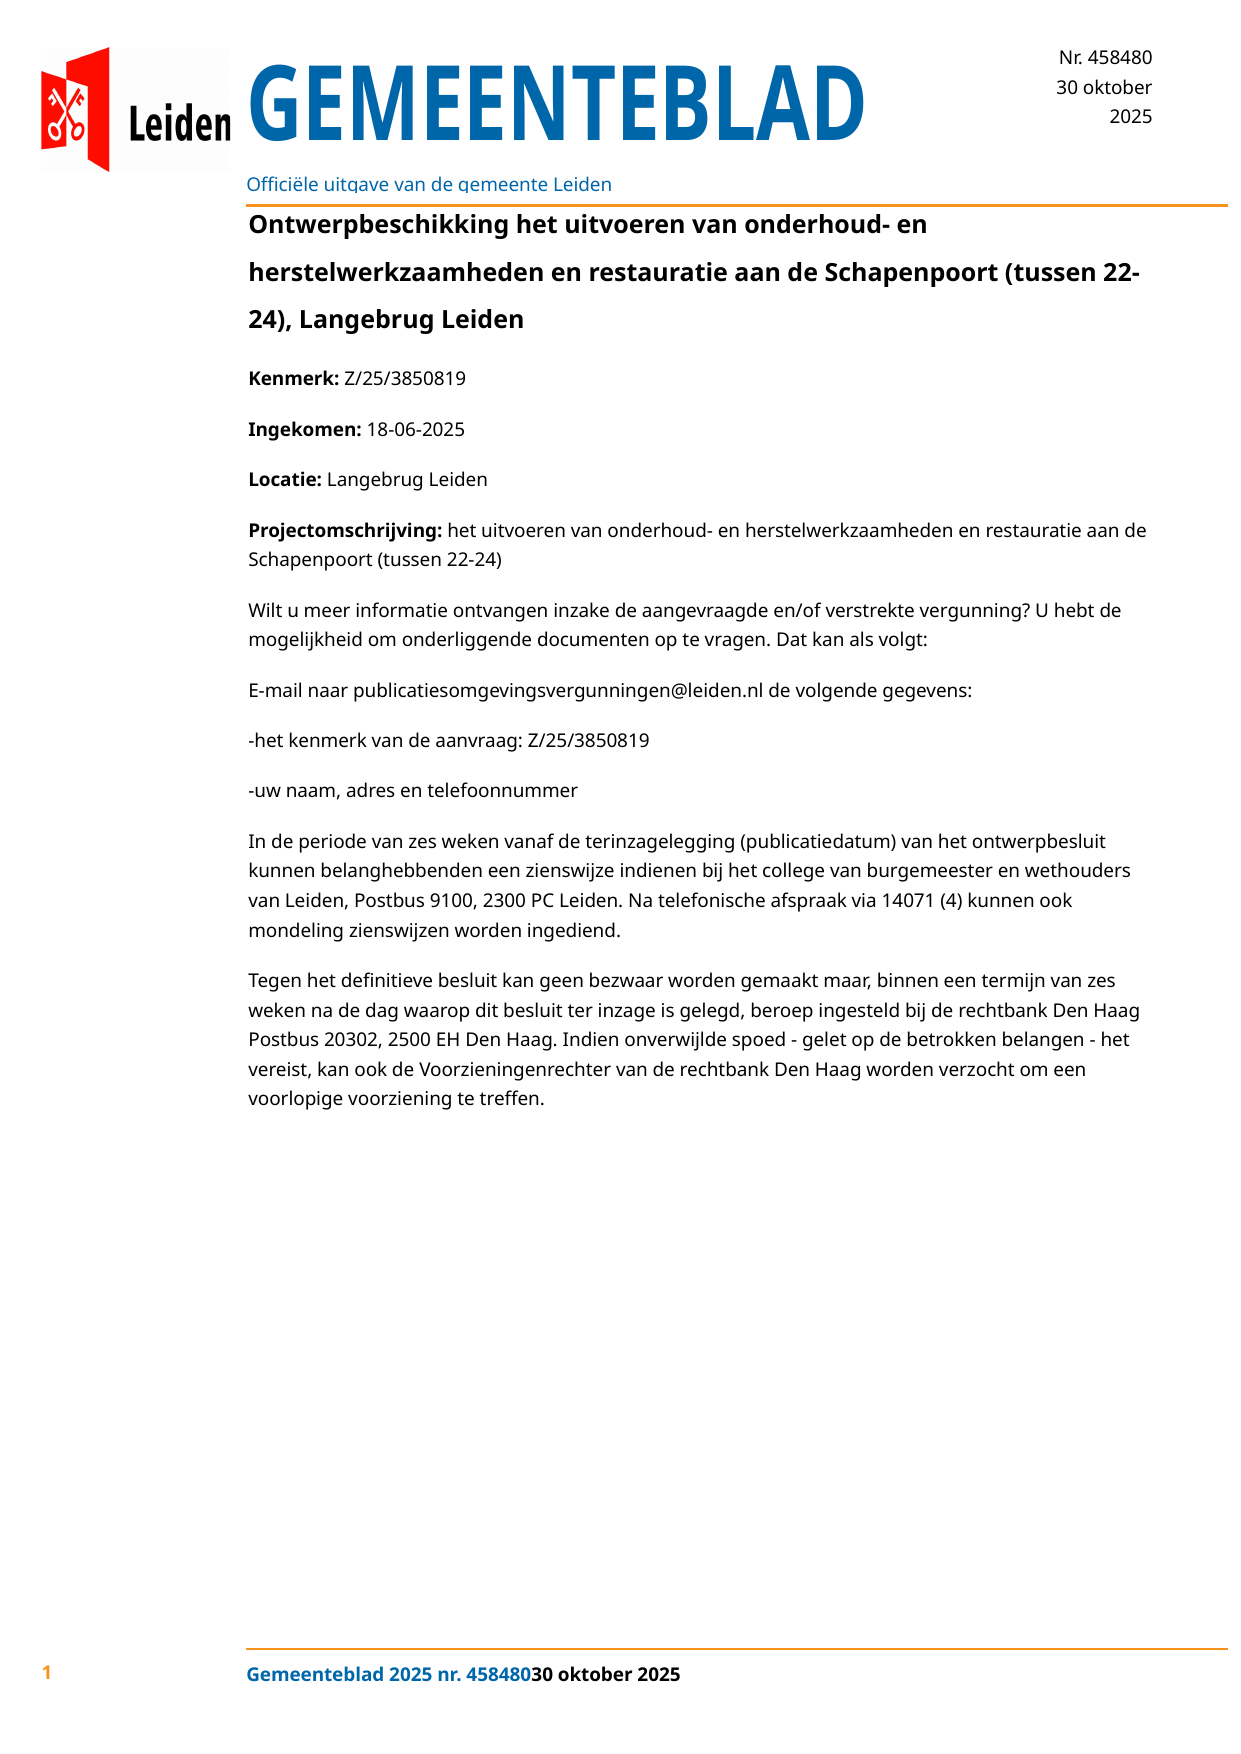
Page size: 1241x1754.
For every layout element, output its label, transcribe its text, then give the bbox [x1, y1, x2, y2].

text -uw naam, adres en telefoonnummer [248, 778, 1152, 803]
text Wilt u meer informatie ontvangen inzake de aangevraagde en/of verstrekte vergunning? U hebt de mogelijkheid om onderliggende documenten op te vragen. Dat kan als volgt: [248, 597, 1152, 652]
text Ingekomen: 18-06-2025 [248, 416, 1152, 442]
text Projectomschrijving: het uitvoeren van onderhoud- en herstelwerkzaamheden en restauratie aan de Schapenpoort (tussen 22-24) [248, 517, 1152, 572]
text -het kenmerk van de aanvraag: Z/25/3850819 [248, 727, 1152, 753]
text In de periode van zes weken vanaf de terinzagelegging (publicatiedatum) van het ontwerpbesluit kunnen belanghebbenden een zienswijze indienen bij het college van burgemeester en wethouders van Leiden, Postbus 9100, 2300 PC Leiden. Na telefonische afspraak via 14071 (4) kunnen ook mondeling zienswijzen worden ingediend. [248, 828, 1152, 942]
text Ontwerpbeschikking het uitvoeren van onderhoud- en herstelwerkzaamheden en restauratie aan de Schapenpoort (tussen 22-24), Langebrug Leiden [248, 207, 1152, 336]
text E-mail naar publicatiesomgevingsvergunningen@leiden.nl de volgende gegevens: [248, 677, 1152, 702]
text Kenmerk: Z/25/3850819 [248, 366, 1152, 391]
text Tegen het definitieve besluit kan geen bezwaar worden gemaakt maar, binnen een termijn van zes weken na de dag waarop dit besluit ter inzage is gelegd, beroep ingesteld bij de rechtbank Den Haag Postbus 20302, 2500 EH Den Haag. Indien onverwijlde spoed - gelet op de betrokken belangen - het vereist, kan ook de Voorzieningenrechter van de rechtbank Den Haag worden verzocht om een voorlopige voorziening te treffen. [248, 967, 1152, 1111]
text Locatie: Langebrug Leiden [248, 466, 1152, 492]
picture [41, 47, 231, 172]
